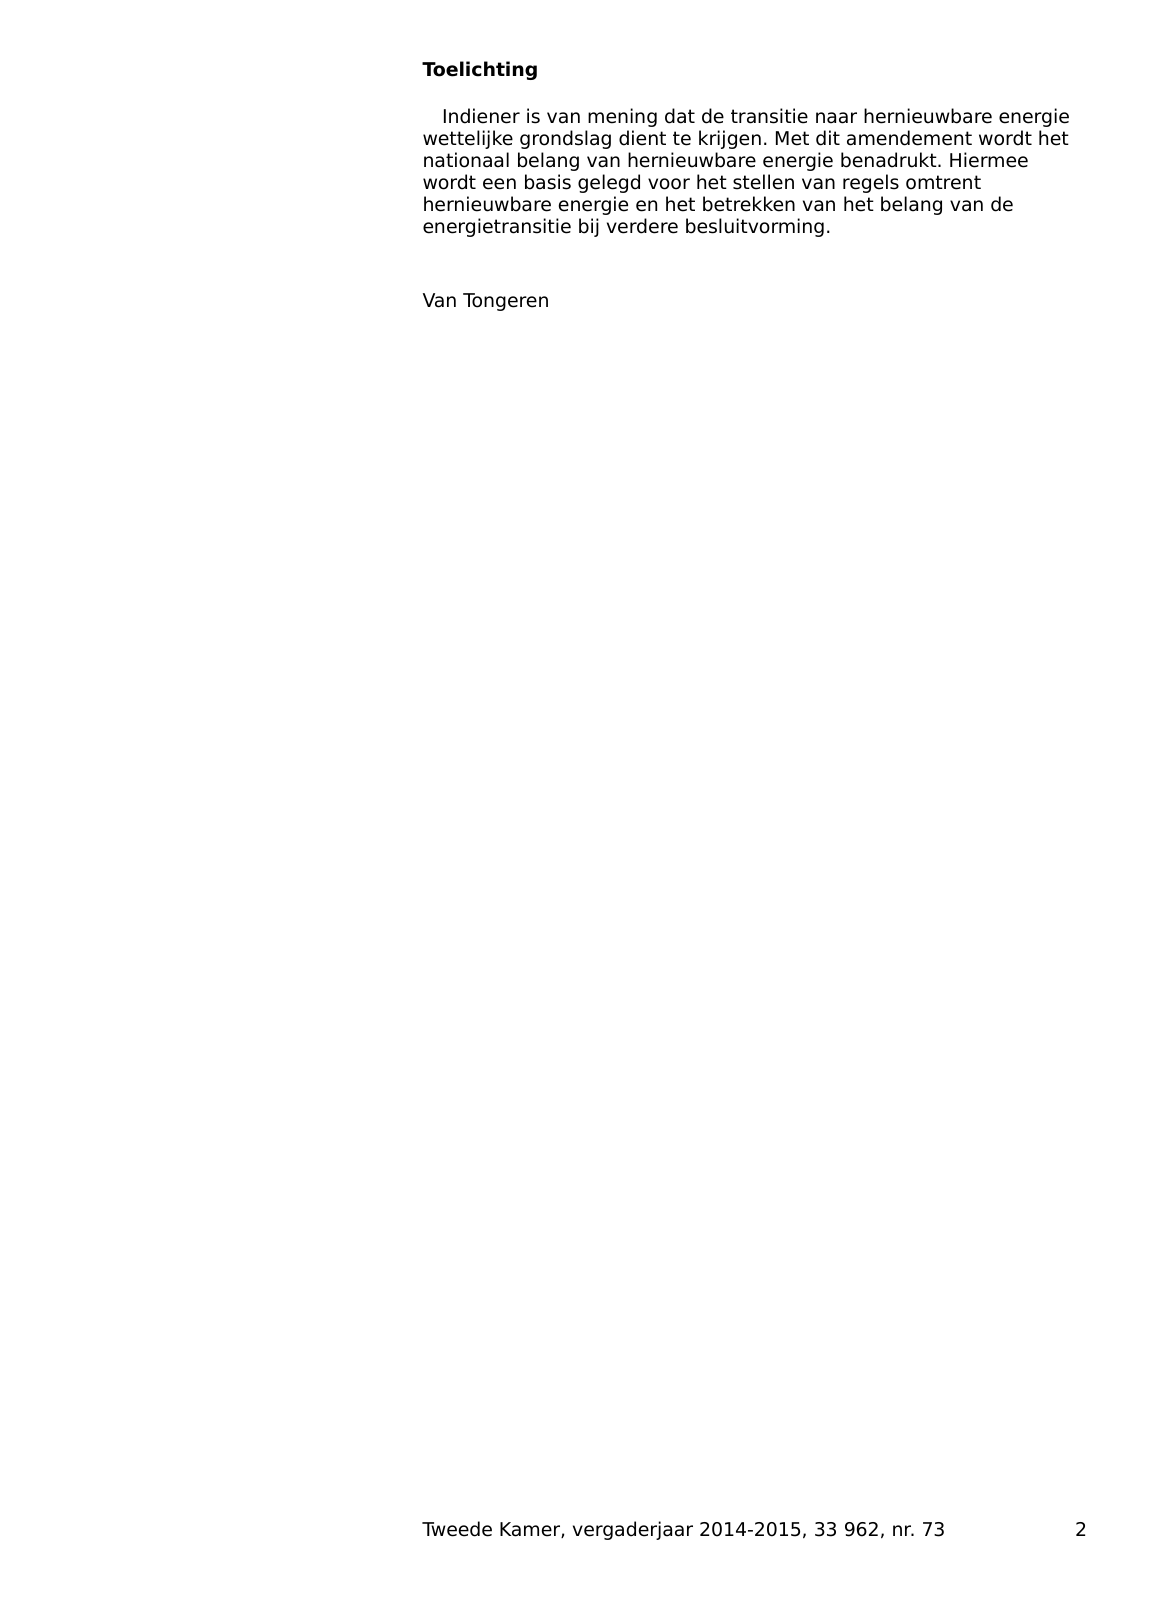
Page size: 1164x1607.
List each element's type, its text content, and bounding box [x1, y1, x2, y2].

text Van Tongeren [422, 268, 1087, 312]
subtitle Toelichting [422, 59, 1087, 81]
text Indiener is van mening dat de transitie naar hernieuwbare energie wettelijke grondslag dient te krijgen. Met dit amendement wordt het nationaal belang van hernieuwbare energie benadrukt. Hiermee wordt een basis gelegd voor het stellen van regels omtrent hernieuwbare energie en het betrekken van het belang van de energietransitie bij verdere besluitvorming. [422, 106, 1087, 238]
